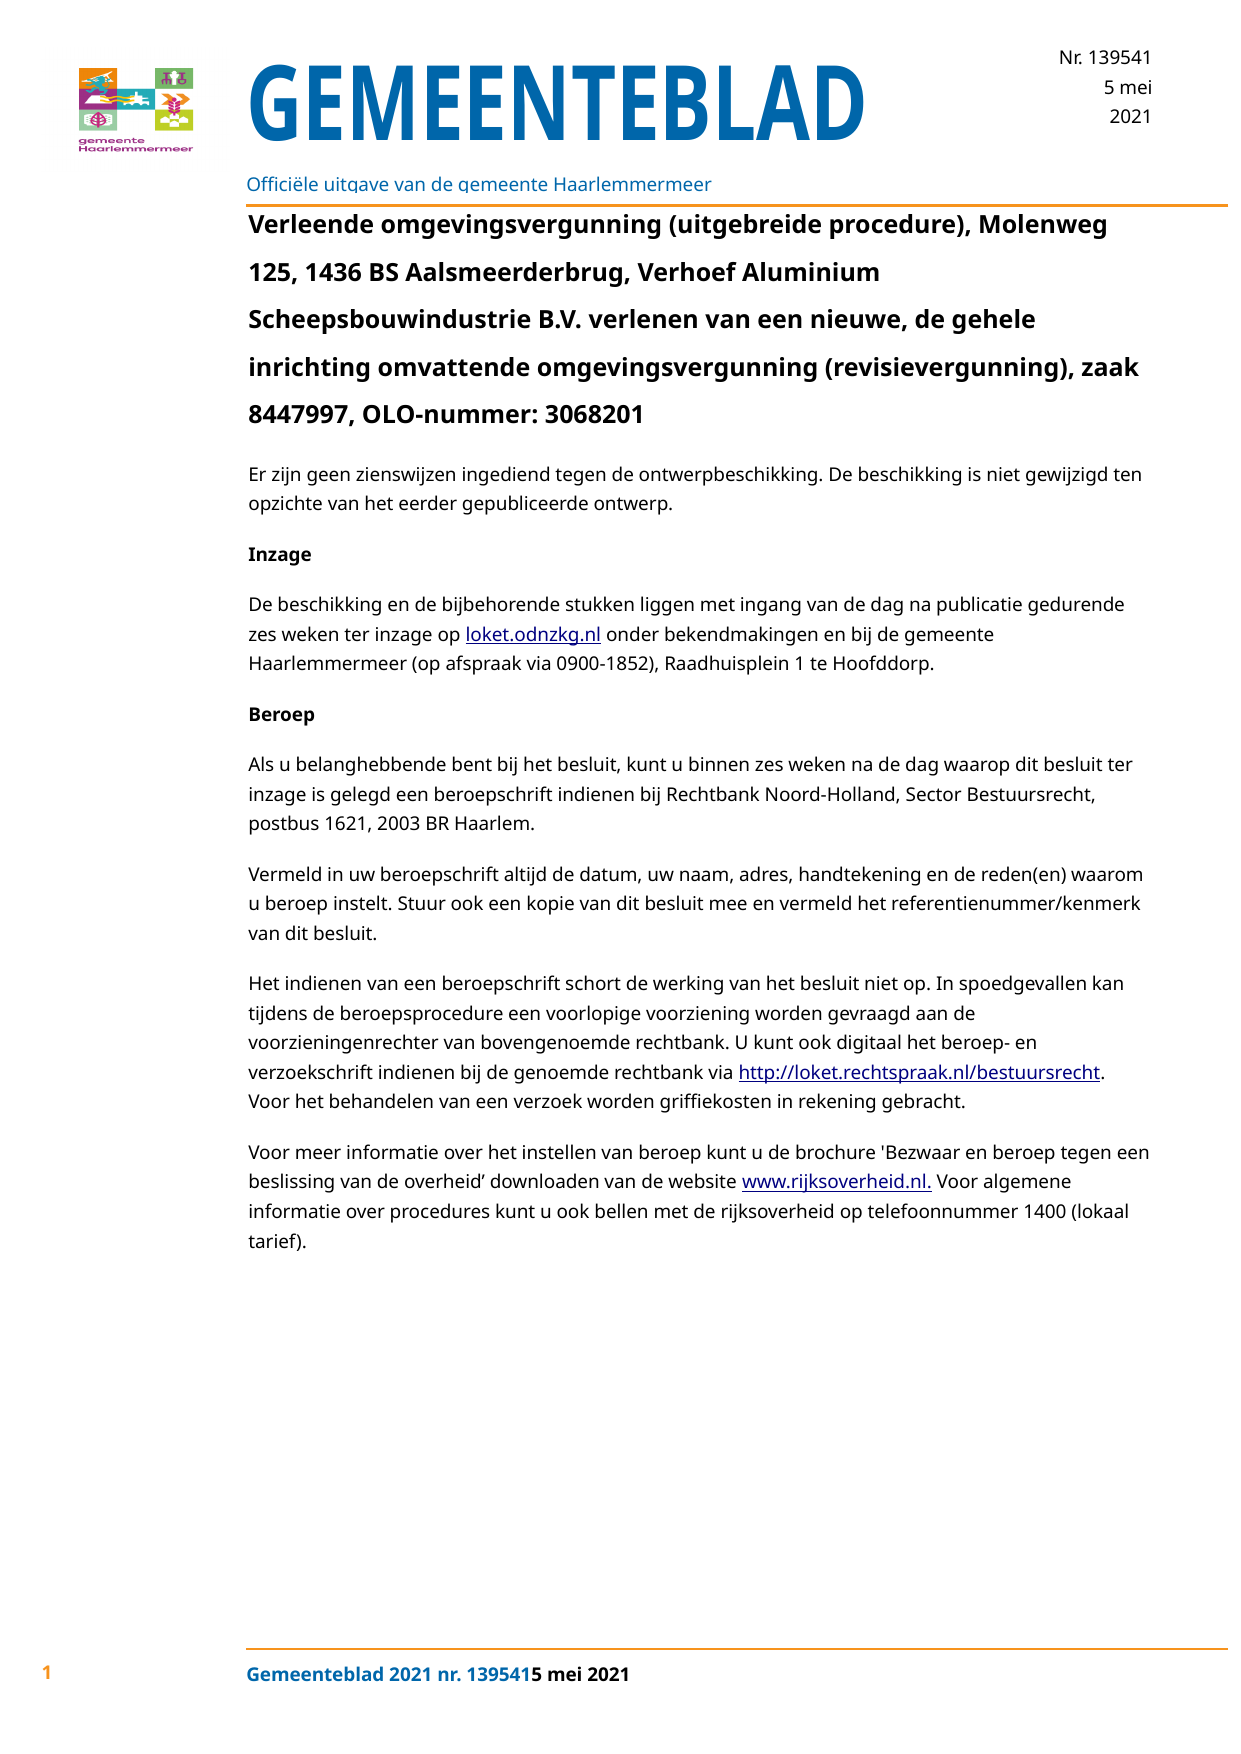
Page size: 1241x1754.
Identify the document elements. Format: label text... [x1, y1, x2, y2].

text Als u belanghebbende bent bij het besluit, kunt u binnen zes weken na de dag waarop dit besluit ter inzage is gelegd een beroepschrift indienen bij Rechtbank Noord-Holland, Sector Bestuursrecht, postbus 1621, 2003 BR Haarlem. [248, 751, 1152, 836]
text Inzage [248, 541, 1152, 566]
picture [41, 47, 231, 172]
text Beroep [248, 701, 1152, 726]
text Het indienen van een beroepschrift schort de werking van het besluit niet op. In spoedgevallen kan tijdens de beroepsprocedure een voorlopige voorziening worden gevraagd aan de voorzieningenrechter van bovengenoemde rechtbank. U kunt ook digitaal het beroep- en verzoekschrift indienen bij de genoemde rechtbank via http://loket.rechtspraak.nl/bestuursrecht. Voor het behandelen van een verzoek worden griffiekosten in rekening gebracht. [248, 970, 1152, 1114]
text Er zijn geen zienswijzen ingediend tegen de ontwerpbeschikking. De beschikking is niet gewijzigd ten opzichte van het eerder gepubliceerde ontwerp. [248, 461, 1152, 516]
text De beschikking en de bijbehorende stukken liggen met ingang van de dag na publicatie gedurende zes weken ter inzage op loket.odnzkg.nl onder bekendmakingen en bij de gemeente Haarlemmermeer (op afspraak via 0900-1852), Raadhuisplein 1 te Hoofddorp. [248, 591, 1152, 676]
text Voor meer informatie over het instellen van beroep kunt u de brochure 'Bezwaar en beroep tegen een beslissing van de overheid’ downloaden van de website www.rijksoverheid.nl. Voor algemene informatie over procedures kunt u ook bellen met de rijksoverheid op telefoonnummer 1400 (lokaal tarief). [248, 1139, 1152, 1253]
text Vermeld in uw beroepschrift altijd de datum, uw naam, adres, handtekening en de reden(en) waarom u beroep instelt. Stuur ook een kopie van dit besluit mee en vermeld het referentienummer/kenmerk van dit besluit. [248, 861, 1152, 946]
text Verleende omgevingsvergunning (uitgebreide procedure), Molenweg 125, 1436 BS Aalsmeerderbrug, Verhoef Aluminium Scheepsbouwindustrie B.V. verlenen van een nieuwe, de gehele inrichting omvattende omgevingsvergunning (revisievergunning), zaak 8447997, OLO-nummer: 3068201 [248, 207, 1152, 431]
